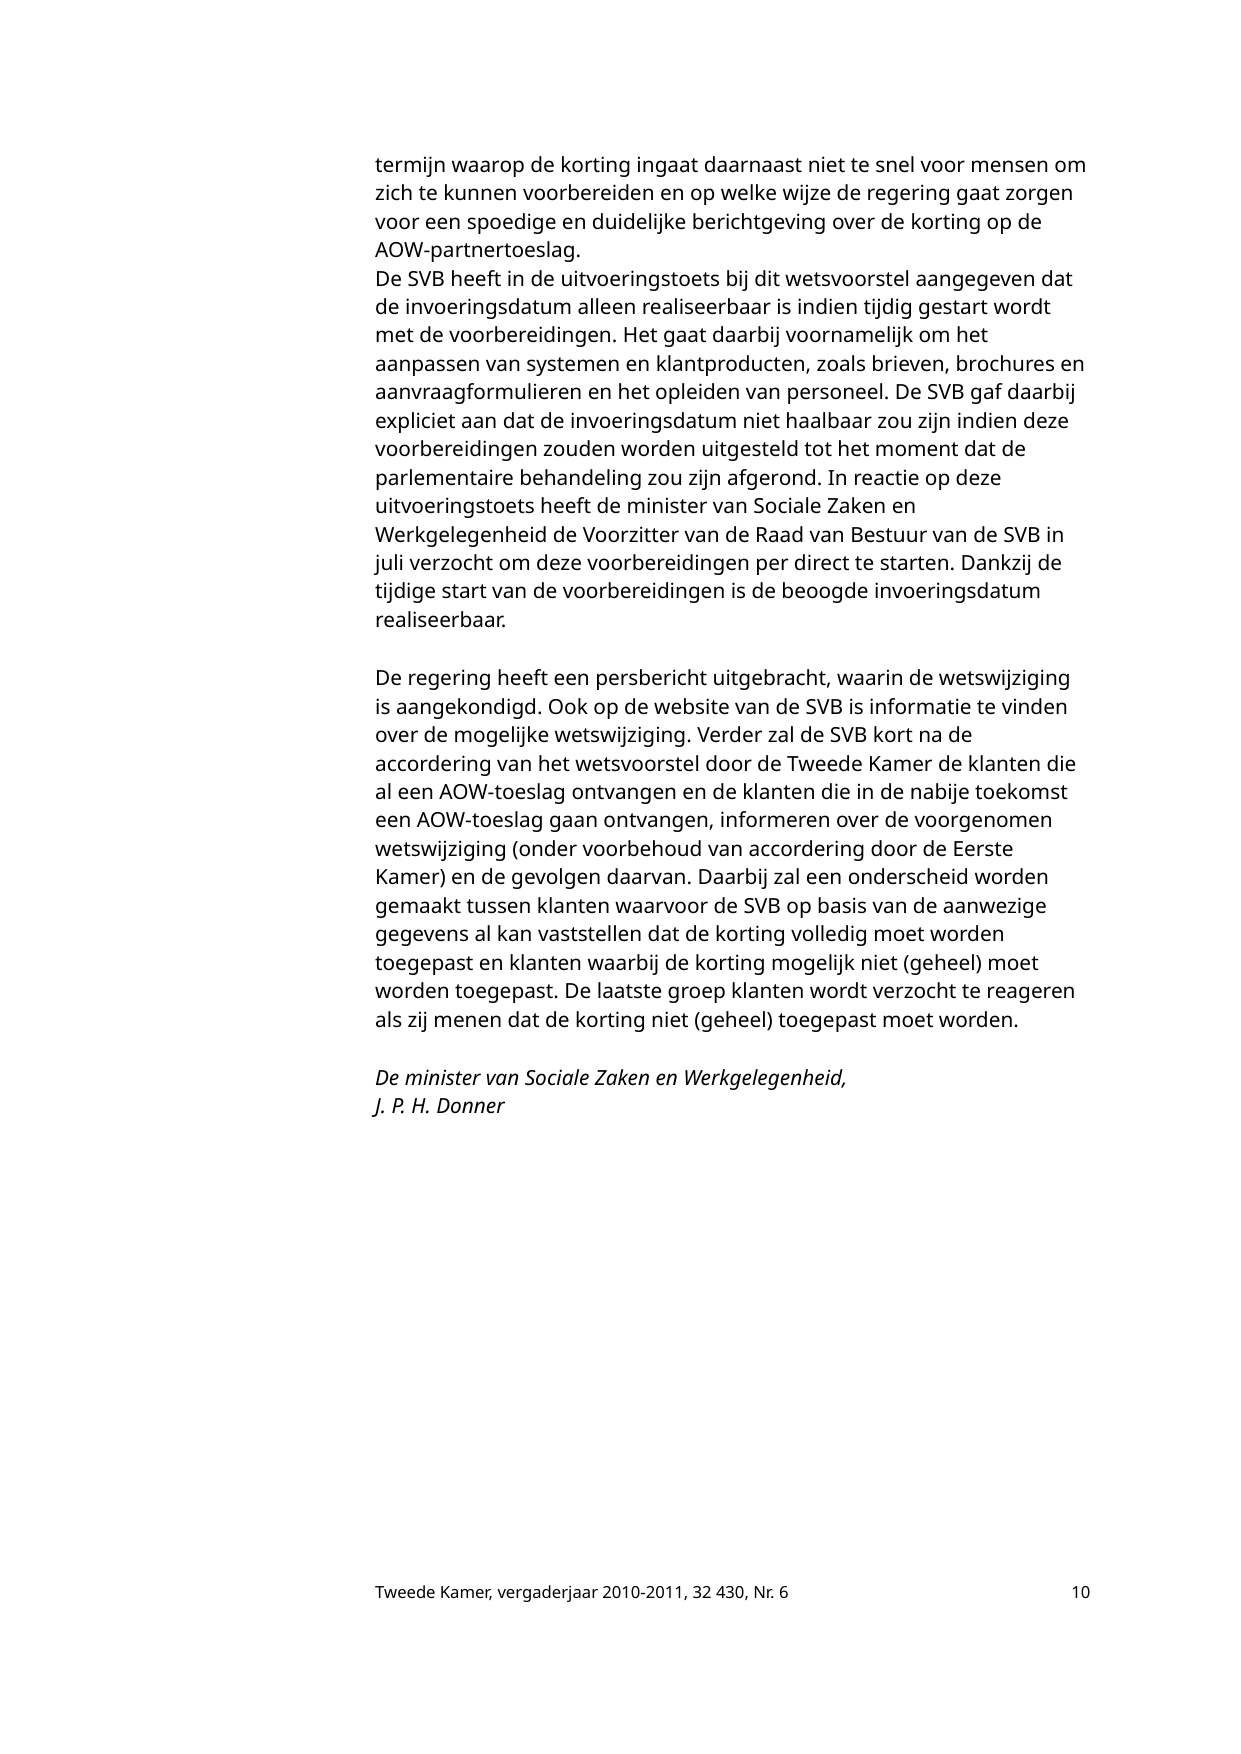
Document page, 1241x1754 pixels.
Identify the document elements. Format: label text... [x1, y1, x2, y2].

text De SVB heeft in de uitvoeringstoets bij dit wetsvoorstel aangegeven dat de invoeringsdatum alleen realiseerbaar is indien tijdig gestart wordt met de voorbereidingen. Het gaat daarbij voornamelijk om het aanpassen van systemen en klantproducten, zoals brieven, brochures en aanvraagformulieren en het opleiden van personeel. De SVB gaf daarbij expliciet aan dat de invoeringsdatum niet haalbaar zou zijn indien deze voorbereidingen zouden worden uitgesteld tot het moment dat de parlementaire behandeling zou zijn afgerond. In reactie op deze uitvoeringstoets heeft de minister van Sociale Zaken en Werkgelegenheid de Voorzitter van de Raad van Bestuur van de SVB in juli verzocht om deze voorbereidingen per direct te starten. Dankzij de tijdige start van de voorbereidingen is de beoogde invoeringsdatum realiseerbaar. [375, 264, 1090, 633]
text termijn waarop de korting ingaat daarnaast niet te snel voor mensen om zich te kunnen voorbereiden en op welke wijze de regering gaat zorgen voor een spoedige en duidelijke berichtgeving over de korting op de AOW-partnertoeslag. [375, 150, 1090, 264]
text J. P. H. Donner [375, 1092, 1090, 1120]
text De minister van Sociale Zaken en Werkgelegenheid, [375, 1063, 1090, 1092]
text De regering heeft een persbericht uitgebracht, waarin de wetswijziging is aangekondigd. Ook op de website van de SVB is informatie te vinden over de mogelijke wetswijziging. Verder zal de SVB kort na de accordering van het wetsvoorstel door de Tweede Kamer de klanten die al een AOW-toeslag ontvangen en de klanten die in de nabije toekomst een AOW-toeslag gaan ontvangen, informeren over de voorgenomen wetswijziging (onder voorbehoud van accordering door de Eerste Kamer) en de gevolgen daarvan. Daarbij zal een onderscheid worden gemaakt tussen klanten waarvoor de SVB op basis van de aanwezige gegevens al kan vaststellen dat de korting volledig moet worden toegepast en klanten waarbij de korting mogelijk niet (geheel) moet worden toegepast. De laatste groep klanten wordt verzocht te reageren als zij menen dat de korting niet (geheel) toegepast moet worden. [375, 663, 1090, 1033]
